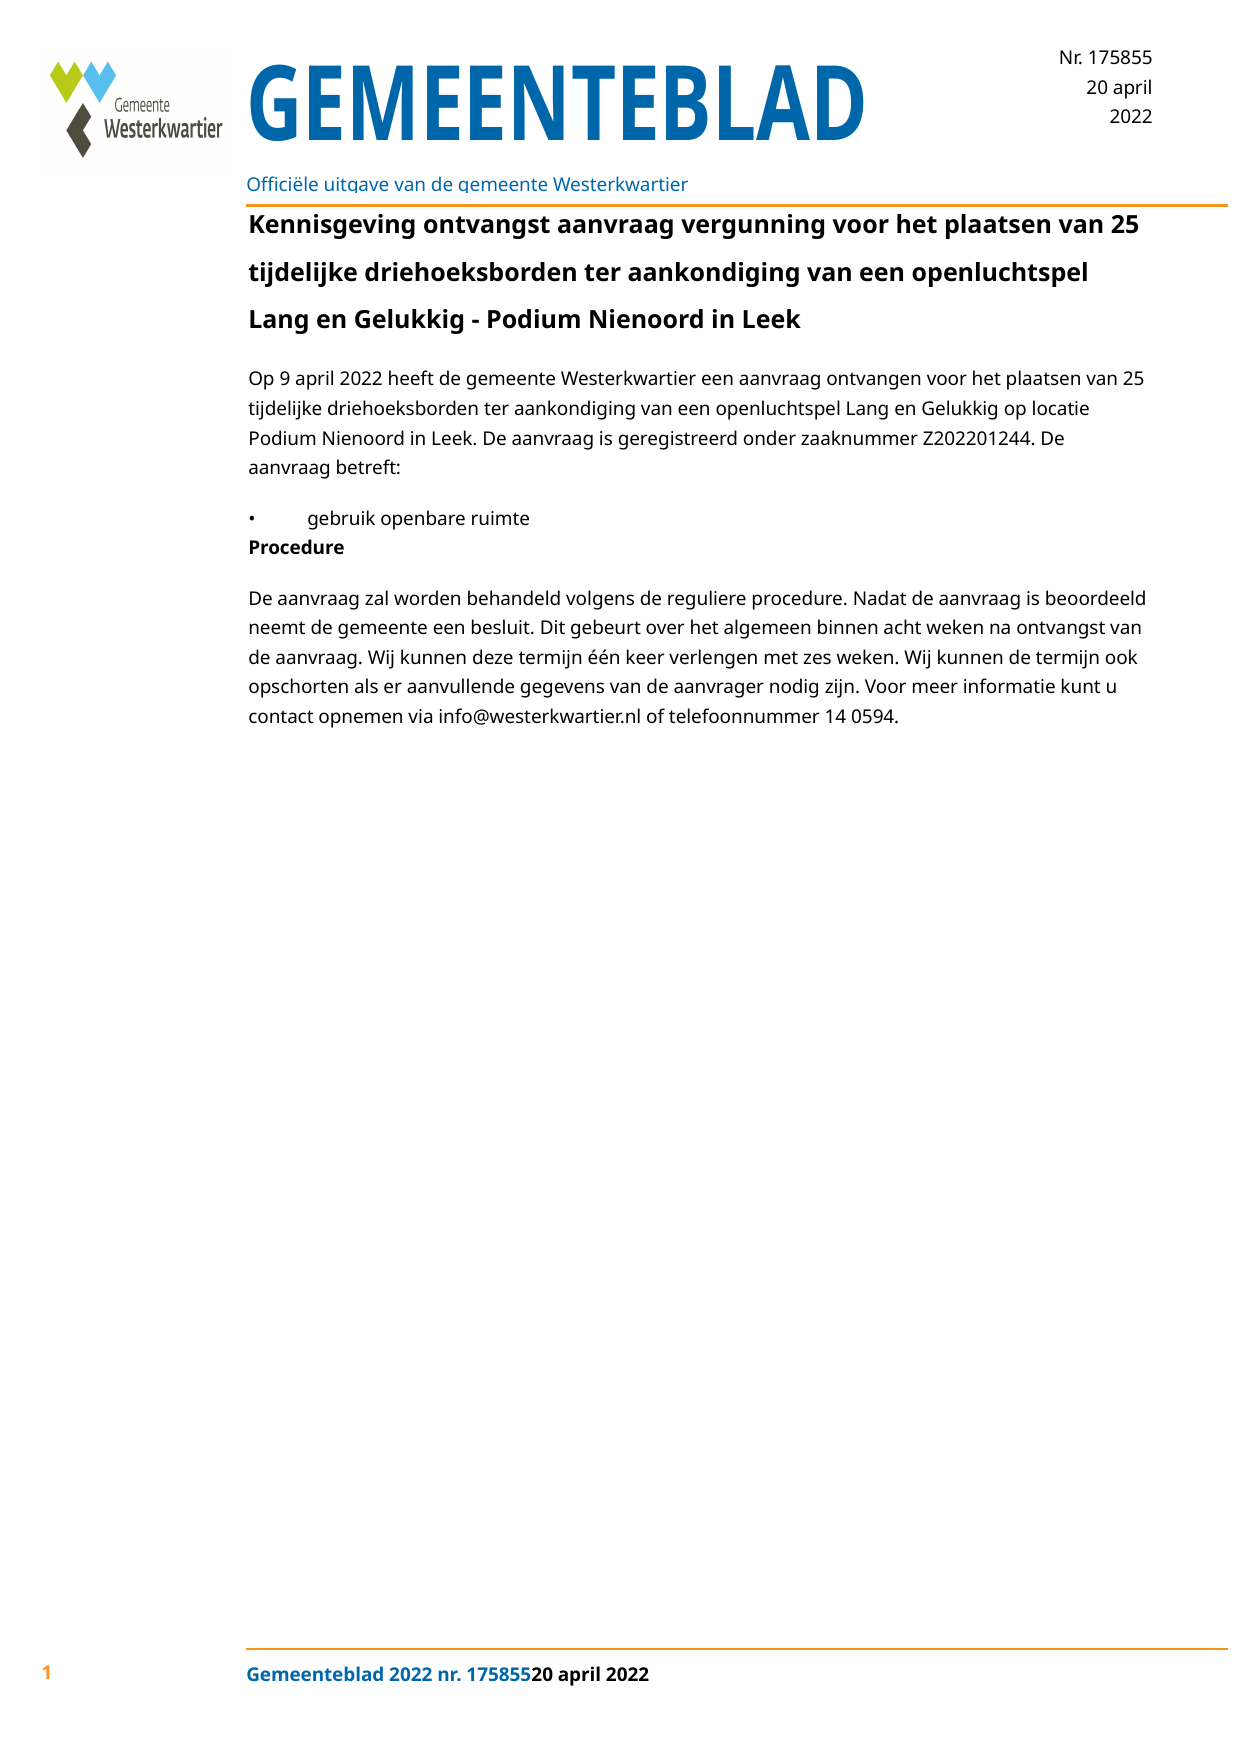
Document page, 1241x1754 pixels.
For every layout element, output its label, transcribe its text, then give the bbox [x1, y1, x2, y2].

text Procedure [248, 534, 1152, 560]
text De aanvraag zal worden behandeld volgens de reguliere procedure. Nadat de aanvraag is beoordeeld neemt de gemeente een besluit. Dit gebeurt over het algemeen binnen acht weken na ontvangst van de aanvraag. Wij kunnen deze termijn één keer verlengen met zes weken. Wij kunnen de termijn ook opschorten als er aanvullende gegevens van de aanvrager nodig zijn. Voor meer informatie kunt u contact opnemen via info@westerkwartier.nl of telefoonnummer 14 0594. [248, 585, 1152, 729]
list gebruik openbare ruimte [248, 505, 1152, 530]
text Kennisgeving ontvangst aanvraag vergunning voor het plaatsen van 25 tijdelijke driehoeksborden ter aankondiging van een openluchtspel Lang en Gelukkig - Podium Nienoord in Leek [248, 207, 1152, 336]
picture [41, 47, 231, 172]
text Op 9 april 2022 heeft de gemeente Westerkwartier een aanvraag ontvangen voor het plaatsen van 25 tijdelijke driehoeksborden ter aankondiging van een openluchtspel Lang en Gelukkig op locatie Podium Nienoord in Leek. De aanvraag is geregistreerd onder zaaknummer Z202201244. De aanvraag betreft: [248, 366, 1152, 480]
